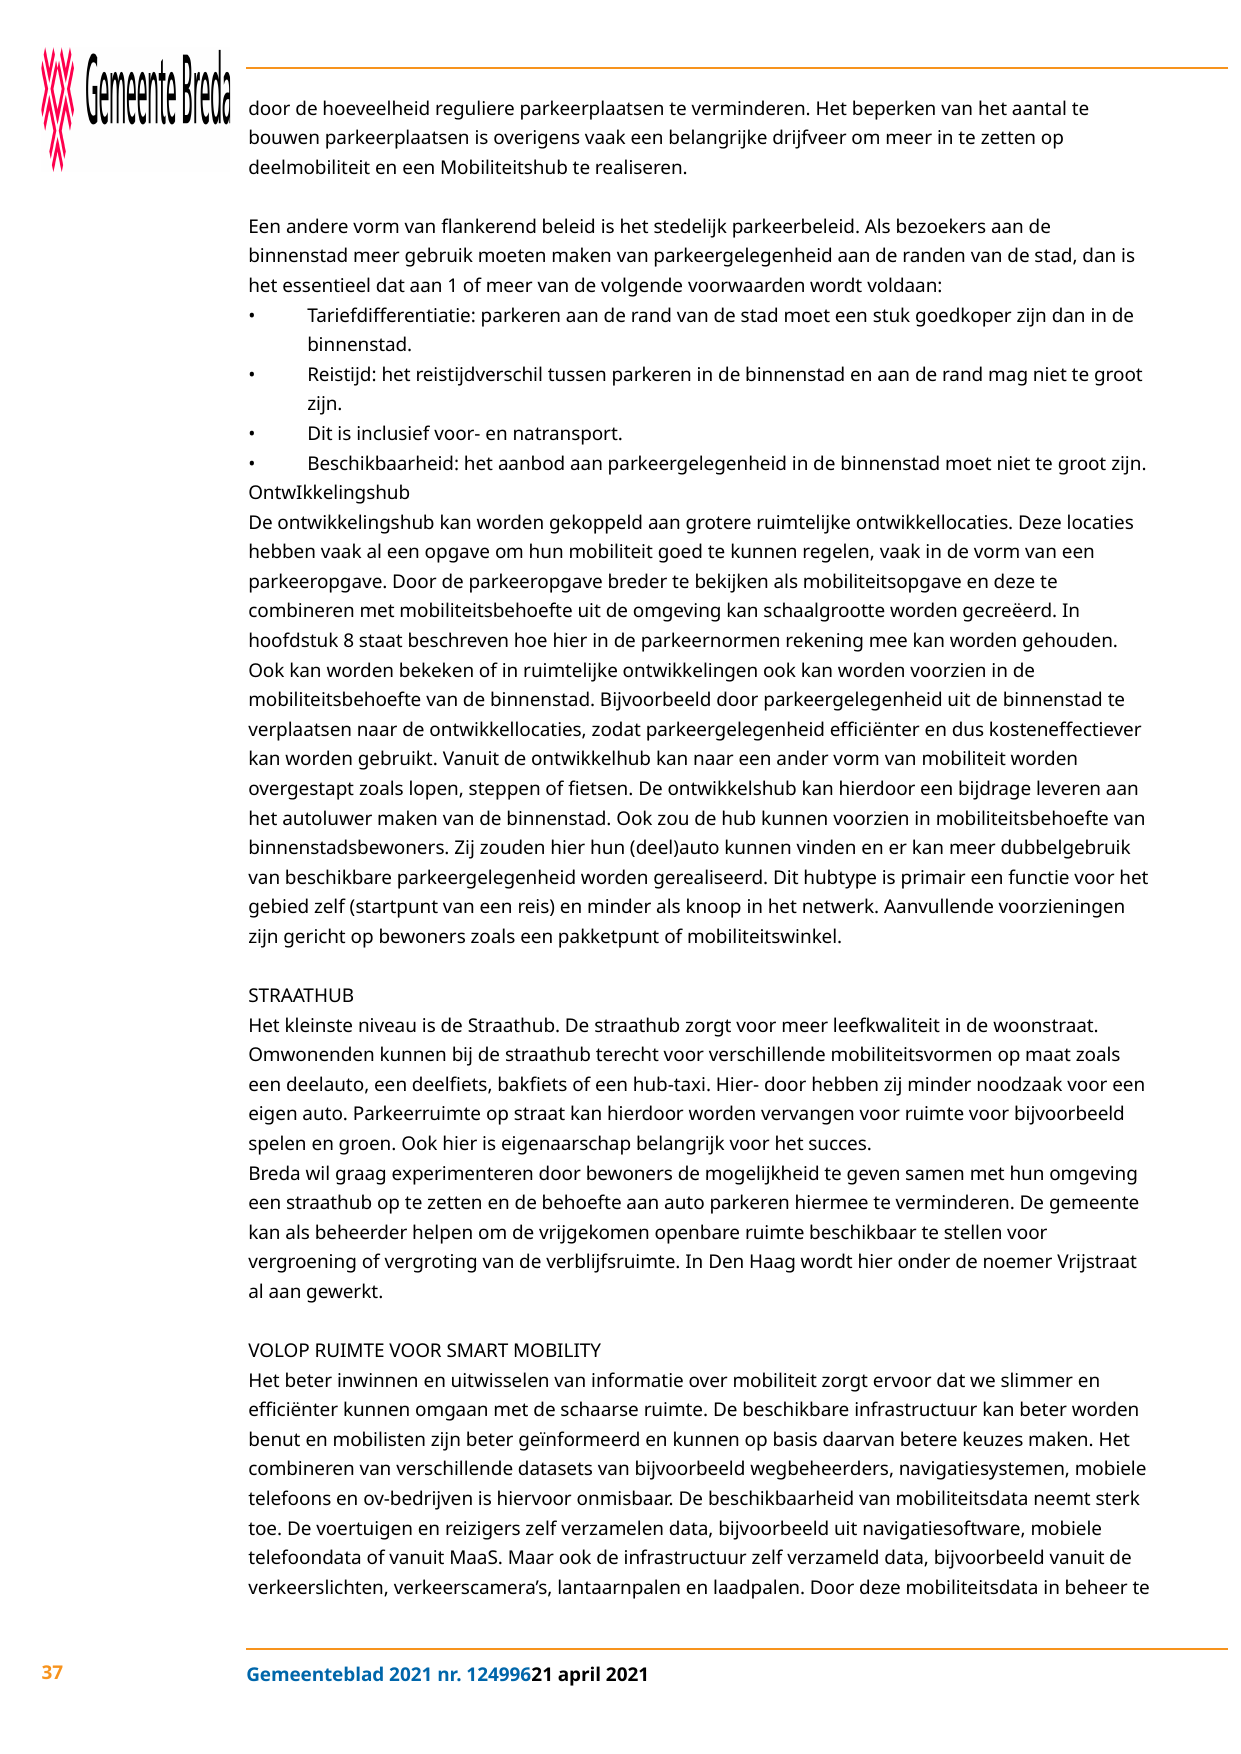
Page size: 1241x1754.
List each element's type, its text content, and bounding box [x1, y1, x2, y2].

text door de hoeveelheid reguliere parkeerplaatsen te verminderen. Het beperken van het aantal te bouwen parkeerplaatsen is overigens vaak een belangrijke drijfveer om meer in te zetten op deelmobiliteit en een Mobiliteitshub te realiseren. [248, 95, 1152, 180]
text Een andere vorm van flankerend beleid is het stedelijk parkeerbeleid. Als bezoekers aan de binnenstad meer gebruik moeten maken van parkeergelegenheid aan de randen van de stad, dan is het essentieel dat aan 1 of meer van de volgende voorwaarden wordt voldaan: [248, 213, 1152, 298]
list Reistijd: het reistijdverschil tussen parkeren in de binnenstad en aan de rand mag niet te groot zijn. [248, 361, 1152, 416]
text OntwIkkelingshub [248, 479, 1152, 505]
text Het beter inwinnen en uitwisselen van informatie over mobiliteit zorgt ervoor dat we slimmer en efficiënter kunnen omgaan met de schaarse ruimte. De beschikbare infrastructuur kan beter worden benut en mobilisten zijn beter geïnformeerd en kunnen op basis daarvan betere keuzes maken. Het combineren van verschillende datasets van bijvoorbeeld wegbeheerders, navigatiesystemen, mobiele telefoons en ov-bedrijven is hiervoor onmisbaar. De beschikbaarheid van mobiliteitsdata neemt sterk toe. De voertuigen en reizigers zelf verzamelen data, bijvoorbeeld uit navigatiesoftware, mobiele telefoondata of vanuit MaaS. Maar ook de infrastructuur zelf verzameld data, bijvoorbeeld vanuit de verkeerslichten, verkeerscamera’s, lantaarnpalen en laadpalen. Door deze mobiliteitsdata in beheer te [248, 1367, 1152, 1600]
list Dit is inclusief voor- en natransport. [248, 420, 1152, 446]
list Tariefdifferentiatie: parkeren aan de rand van de stad moet een stuk goedkoper zijn dan in de binnenstad. [248, 302, 1152, 357]
text STRAATHUB [248, 982, 1152, 1008]
list Beschikbaarheid: het aanbod aan parkeergelegenheid in de binnenstad moet niet te groot zijn. [248, 450, 1152, 476]
text Breda wil graag experimenteren door bewoners de mogelijkheid te geven samen met hun omgeving een straathub op te zetten en de behoefte aan auto parkeren hiermee te verminderen. De gemeente kan als beheerder helpen om de vrijgekomen openbare ruimte beschikbaar te stellen voor vergroening of vergroting van de verblijfsruimte. In Den Haag wordt hier onder de noemer Vrijstraat al aan gewerkt. [248, 1160, 1152, 1304]
text Het kleinste niveau is de Straathub. De straathub zorgt voor meer leefkwaliteit in de woonstraat. Omwonenden kunnen bij de straathub terecht voor verschillende mobiliteitsvormen op maat zoals een deelauto, een deelfiets, bakfiets of een hub-taxi. Hier- door hebben zij minder noodzaak voor een eigen auto. Parkeerruimte op straat kan hierdoor worden vervangen voor ruimte voor bijvoorbeeld spelen en groen. Ook hier is eigenaarschap belangrijk voor het succes. [248, 1012, 1152, 1156]
text De ontwikkelingshub kan worden gekoppeld aan grotere ruimtelijke ontwikkellocaties. Deze locaties hebben vaak al een opgave om hun mobiliteit goed te kunnen regelen, vaak in de vorm van een parkeeropgave. Door de parkeeropgave breder te bekijken als mobiliteitsopgave en deze te combineren met mobiliteitsbehoefte uit de omgeving kan schaalgrootte worden gecreëerd. In hoofdstuk 8 staat beschreven hoe hier in de parkeernormen rekening mee kan worden gehouden. Ook kan worden bekeken of in ruimtelijke ontwikkelingen ook kan worden voorzien in de mobiliteitsbehoefte van de binnenstad. Bijvoorbeeld door parkeergelegenheid uit de binnenstad te verplaatsen naar de ontwikkellocaties, zodat parkeergelegenheid efficiënter en dus kosteneffectiever kan worden gebruikt. Vanuit de ontwikkelhub kan naar een ander vorm van mobiliteit worden overgestapt zoals lopen, steppen of fietsen. De ontwikkelshub kan hierdoor een bijdrage leveren aan het autoluwer maken van de binnenstad. Ook zou de hub kunnen voorzien in mobiliteitsbehoefte van binnenstadsbewoners. Zij zouden hier hun (deel)auto kunnen vinden en er kan meer dubbelgebruik van beschikbare parkeergelegenheid worden gerealiseerd. Dit hubtype is primair een functie voor het gebied zelf (startpunt van een reis) en minder als knoop in het netwerk. Aanvullende voorzieningen zijn gericht op bewoners zoals een pakketpunt of mobiliteitswinkel. [248, 509, 1152, 949]
picture [41, 47, 231, 172]
text VOLOP RUIMTE VOOR SMART MOBILITY [248, 1337, 1152, 1363]
